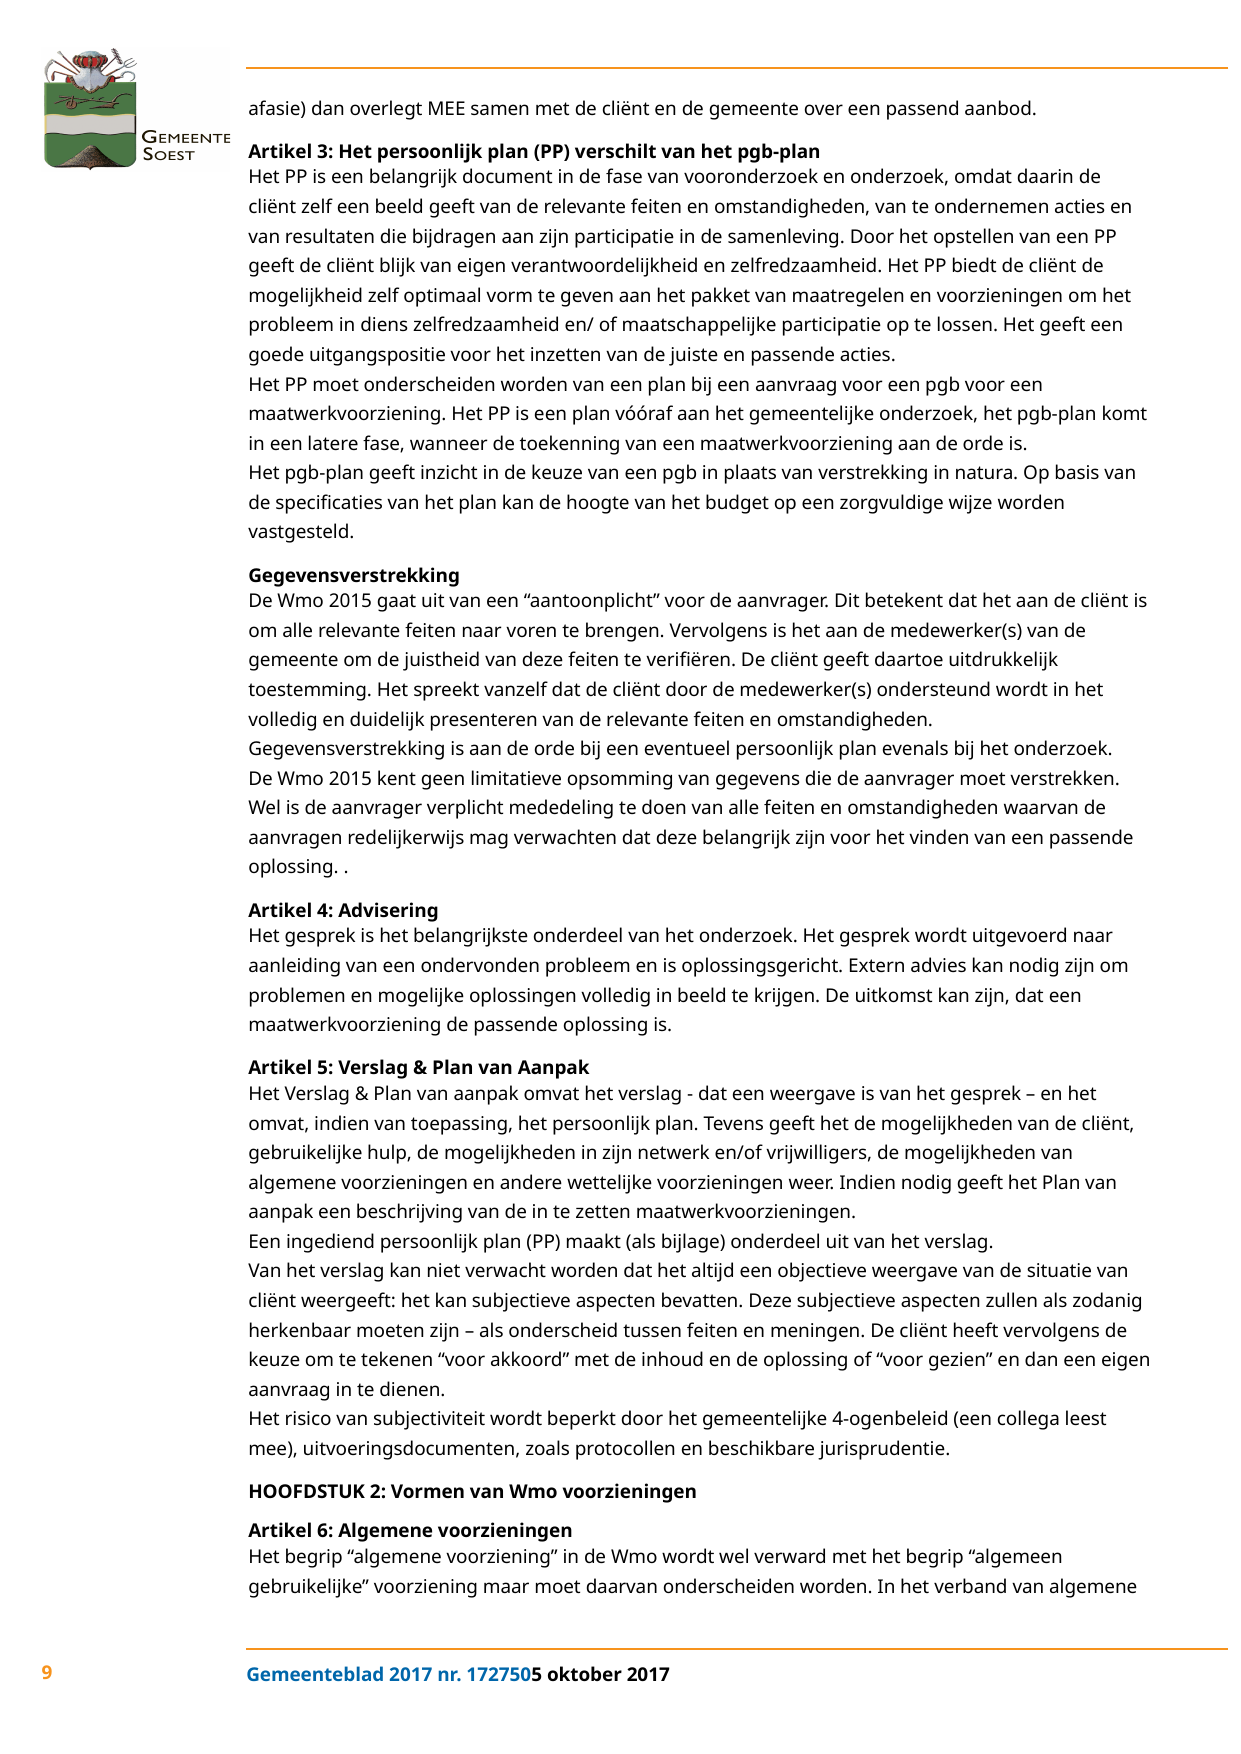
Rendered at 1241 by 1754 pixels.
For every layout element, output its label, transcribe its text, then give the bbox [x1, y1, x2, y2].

text Artikel 3: Het persoonlijk plan (PP) verschilt van het pgb-plan [248, 138, 1152, 164]
text Een ingediend persoonlijk plan (PP) maakt (als bijlage) onderdeel uit van het verslag. [248, 1228, 1152, 1254]
picture [41, 47, 231, 172]
text Gegevensverstrekking [248, 562, 1152, 587]
text Gegevensverstrekking is aan de orde bij een eventueel persoonlijk plan evenals bij het onderzoek. [248, 735, 1152, 761]
text Het Verslag & Plan van aanpak omvat het verslag - dat een weergave is van het gesprek – en het omvat, indien van toepassing, het persoonlijk plan. Tevens geeft het de mogelijkheden van de cliënt, gebruikelijke hulp, de mogelijkheden in zijn netwerk en/of vrijwilligers, de mogelijkheden van algemene voorzieningen en andere wettelijke voorzieningen weer. Indien nodig geeft het Plan van aanpak een beschrijving van de in te zetten maatwerkvoorzieningen. [248, 1080, 1152, 1224]
text Het begrip “algemene voorziening” in de Wmo wordt wel verward met het begrip “algemeen gebruikelijke” voorziening maar moet daarvan onderscheiden worden. In het verband van algemene [248, 1543, 1152, 1599]
text Het risico van subjectiviteit wordt beperkt door het gemeentelijke 4-ogenbeleid (een collega leest mee), uitvoeringsdocumenten, zoals protocollen en beschikbare jurisprudentie. [248, 1406, 1152, 1461]
text Het gesprek is het belangrijkste onderdeel van het onderzoek. Het gesprek wordt uitgevoerd naar aanleiding van een ondervonden probleem en is oplossingsgericht. Extern advies kan nodig zijn om problemen en mogelijke oplossingen volledig in beeld te krijgen. De uitkomst kan zijn, dat een maatwerkvoorziening de passende oplossing is. [248, 923, 1152, 1037]
text afasie) dan overlegt MEE samen met de cliënt en de gemeente over een passend aanbod. [248, 95, 1152, 121]
text De Wmo 2015 kent geen limitatieve opsomming van gegevens die de aanvrager moet verstrekken. Wel is de aanvrager verplicht mededeling te doen van alle feiten en omstandigheden waarvan de aanvragen redelijkerwijs mag verwachten dat deze belangrijk zijn voor het vinden van een passende oplossing. . [248, 765, 1152, 879]
text HOOFDSTUK 2: Vormen van Wmo voorzieningen [248, 1478, 1152, 1504]
text De Wmo 2015 gaat uit van een “aantoonplicht” voor de aanvrager. Dit betekent dat het aan de cliënt is om alle relevante feiten naar voren te brengen. Vervolgens is het aan de medewerker(s) van de gemeente om de juistheid van deze feiten te verifiëren. De cliënt geeft daartoe uitdrukkelijk toestemming. Het spreekt vanzelf dat de cliënt door de medewerker(s) ondersteund wordt in het volledig en duidelijk presenteren van de relevante feiten en omstandigheden. [248, 587, 1152, 732]
text Artikel 4: Advisering [248, 897, 1152, 923]
text Het PP is een belangrijk document in de fase van vooronderzoek en onderzoek, omdat daarin de cliënt zelf een beeld geeft van de relevante feiten en omstandigheden, van te ondernemen acties en van resultaten die bijdragen aan zijn participatie in de samenleving. Door het opstellen van een PP geeft de cliënt blijk van eigen verantwoordelijkheid en zelfredzaamheid. Het PP biedt de cliënt de mogelijkheid zelf optimaal vorm te geven aan het pakket van maatregelen en voorzieningen om het probleem in diens zelfredzaamheid en/ of maatschappelijke participatie op te lossen. Het geeft een goede uitgangspositie voor het inzetten van de juiste en passende acties. [248, 164, 1152, 367]
text Van het verslag kan niet verwacht worden dat het altijd een objectieve weergave van de situatie van cliënt weergeeft: het kan subjectieve aspecten bevatten. Deze subjectieve aspecten zullen als zodanig herkenbaar moeten zijn – als onderscheid tussen feiten en meningen. De cliënt heeft vervolgens de keuze om te tekenen “voor akkoord” met de inhoud en de oplossing of “voor gezien” en dan een eigen aanvraag in te dienen. [248, 1258, 1152, 1402]
text Het pgb-plan geeft inzicht in de keuze van een pgb in plaats van verstrekking in natura. Op basis van de specificaties van het plan kan de hoogte van het budget op een zorgvuldige wijze worden vastgesteld. [248, 459, 1152, 544]
text Artikel 6: Algemene voorzieningen [248, 1518, 1152, 1543]
text Het PP moet onderscheiden worden van een plan bij een aanvraag voor een pgb voor een maatwerkvoorziening. Het PP is een plan vóóraf aan het gemeentelijke onderzoek, het pgb-plan komt in een latere fase, wanneer de toekenning van een maatwerkvoorziening aan de orde is. [248, 371, 1152, 456]
text Artikel 5: Verslag & Plan van Aanpak [248, 1054, 1152, 1080]
